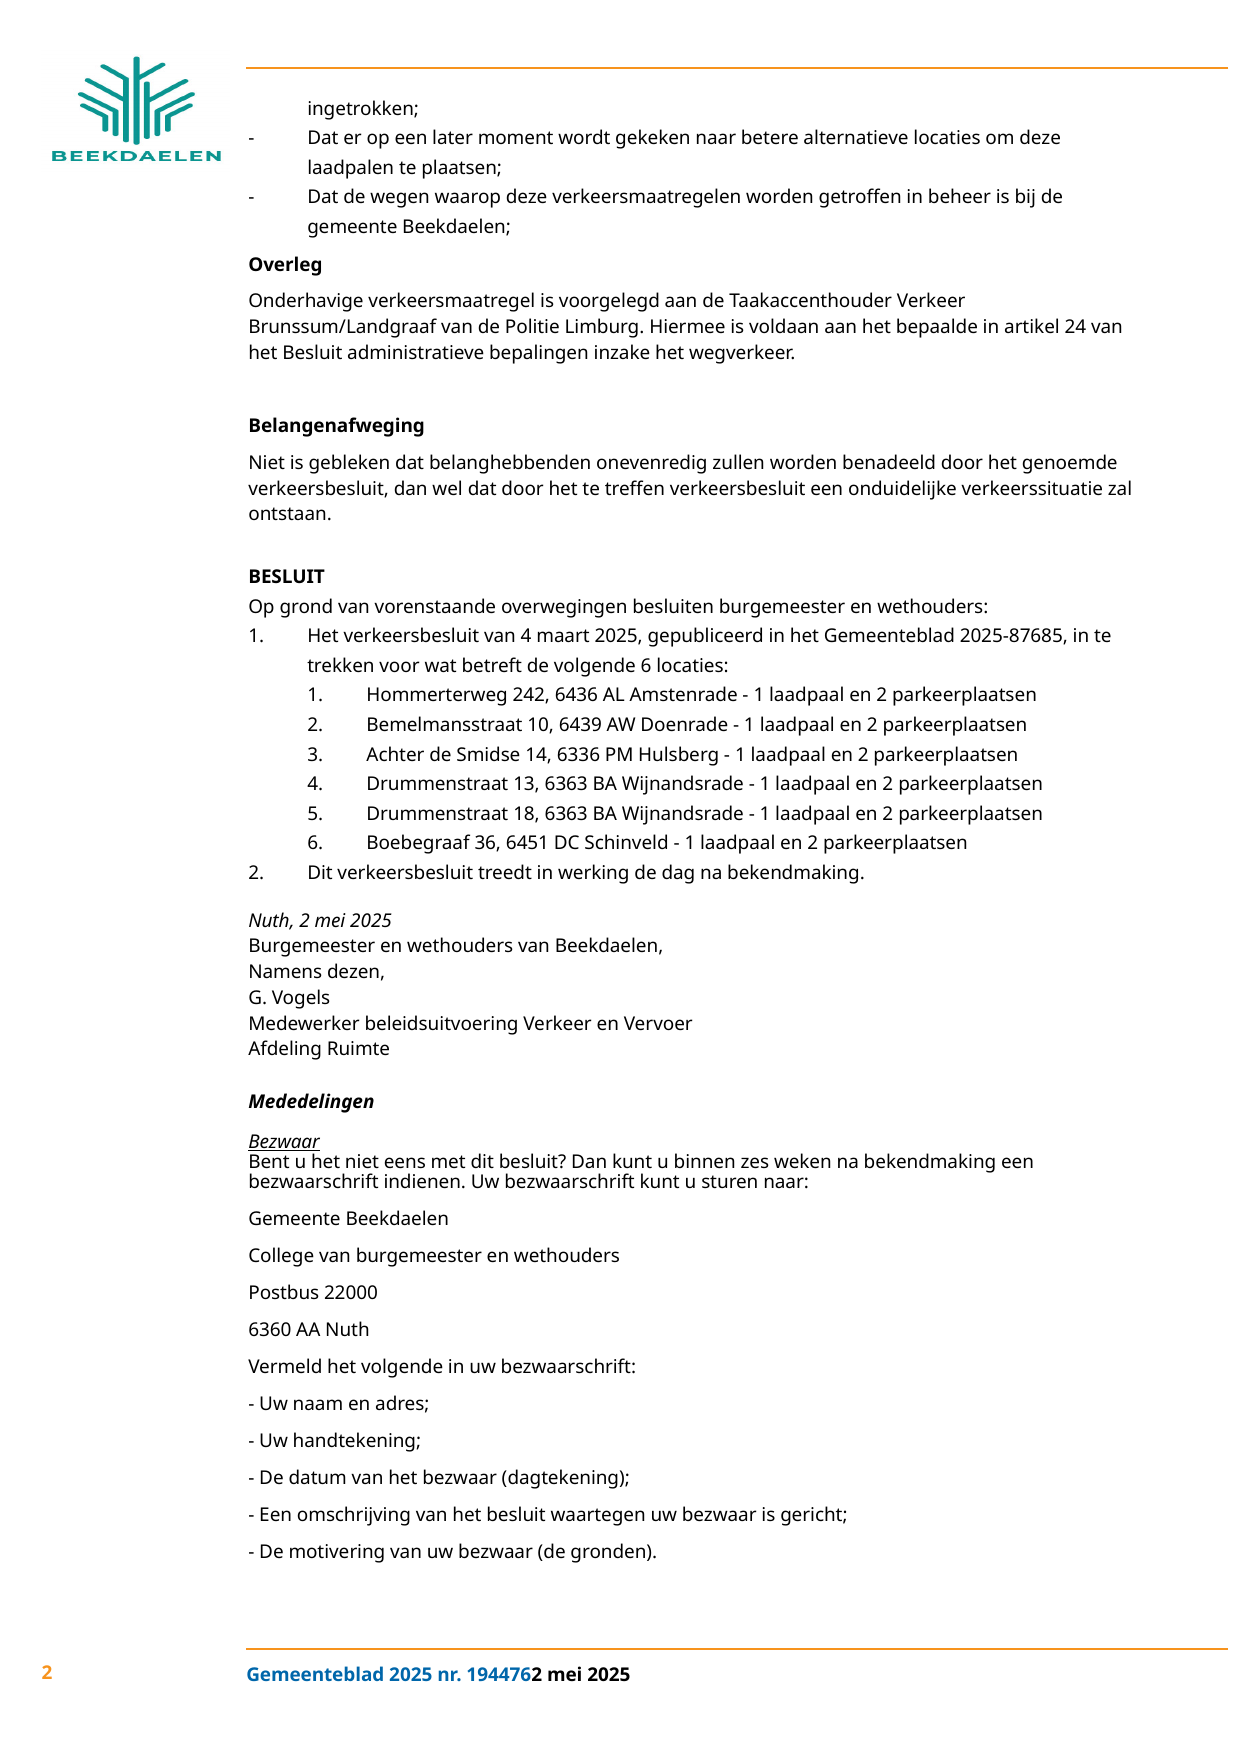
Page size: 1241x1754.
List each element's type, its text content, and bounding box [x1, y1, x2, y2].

list Bemelmansstraat 10, 6439 AW Doenrade - 1 laadpaal en 2 parkeerplaatsen [307, 711, 1152, 737]
text Niet is gebleken dat belanghebbenden onevenredig zullen worden benadeeld door het genoemde verkeersbesluit, dan wel dat door het te treffen verkeersbesluit een onduidelijke verkeerssituatie zal ontstaan. [248, 449, 1152, 526]
text Medewerker beleidsuitvoering Verkeer en Vervoer [248, 1010, 1152, 1036]
text Gemeente Beekdaelen [248, 1210, 1152, 1229]
text 6360 AA Nuth [248, 1321, 1152, 1340]
text Bent u het niet eens met dit besluit? Dan kunt u binnen zes weken na bekendmaking een bezwaarschrift indienen. Uw bezwaarschrift kunt u sturen naar: [248, 1153, 1152, 1192]
text - Uw handtekening; [248, 1432, 1152, 1451]
text Mededelingen [248, 1088, 1152, 1114]
list Dit verkeersbesluit treedt in werking de dag na bekendmaking. [248, 859, 1152, 885]
text - Een omschrijving van het besluit waartegen uw bezwaar is gericht; [248, 1506, 1152, 1525]
list Dat er op een later moment wordt gekeken naar betere alternatieve locaties om deze laadpalen te plaatsen; [248, 124, 1152, 180]
text Belangenafweging [248, 412, 1152, 438]
text - De motivering van uw bezwaar (de gronden). [248, 1543, 1152, 1562]
list ingetrokken; [248, 95, 1152, 121]
text Vermeld het volgende in uw bezwaarschrift: [248, 1358, 1152, 1377]
text College van burgemeester en wethouders [248, 1247, 1152, 1266]
text Bezwaar [248, 1128, 1152, 1153]
list Drummenstraat 13, 6363 BA Wijnandsrade - 1 laadpaal en 2 parkeerplaatsen [307, 770, 1152, 796]
text Onderhavige verkeersmaatregel is voorgelegd aan de Taakaccenthouder Verkeer Brunssum/Landgraaf van de Politie Limburg. Hiermee is voldaan aan het bepaalde in artikel 24 van het Besluit administratieve bepalingen inzake het wegverkeer. [248, 288, 1152, 365]
text Nuth, 2 mei 2025 [248, 907, 1152, 933]
list Dat de wegen waarop deze verkeersmaatregelen worden getroffen in beheer is bij de gemeente Beekdaelen; [248, 183, 1152, 239]
list Boebegraaf 36, 6451 DC Schinveld - 1 laadpaal en 2 parkeerplaatsen [307, 829, 1152, 855]
list Achter de Smidse 14, 6336 PM Hulsberg - 1 laadpaal en 2 parkeerplaatsen [307, 741, 1152, 767]
text Afdeling Ruimte [248, 1036, 1152, 1061]
list Het verkeersbesluit van 4 maart 2025, gepubliceerd in het Gemeenteblad 2025-87685, in te trekken voor wat betreft de volgende 6 locaties: [248, 622, 1152, 678]
text - De datum van het bezwaar (dagtekening); [248, 1469, 1152, 1488]
text Op grond van vorenstaande overwegingen besluiten burgemeester en wethouders: [248, 593, 1152, 619]
list Hommerterweg 242, 6436 AL Amstenrade - 1 laadpaal en 2 parkeerplaatsen [307, 682, 1152, 707]
text - Uw naam en adres; [248, 1395, 1152, 1414]
text Burgemeester en wethouders van Beekdaelen, [248, 933, 1152, 958]
text G. Vogels [248, 984, 1152, 1010]
text BESLUIT [248, 563, 1152, 589]
list Drummenstraat 18, 6363 BA Wijnandsrade - 1 laadpaal en 2 parkeerplaatsen [307, 800, 1152, 826]
text Overleg [248, 251, 1152, 277]
text Postbus 22000 [248, 1284, 1152, 1303]
text Namens dezen, [248, 958, 1152, 984]
picture [41, 47, 231, 172]
